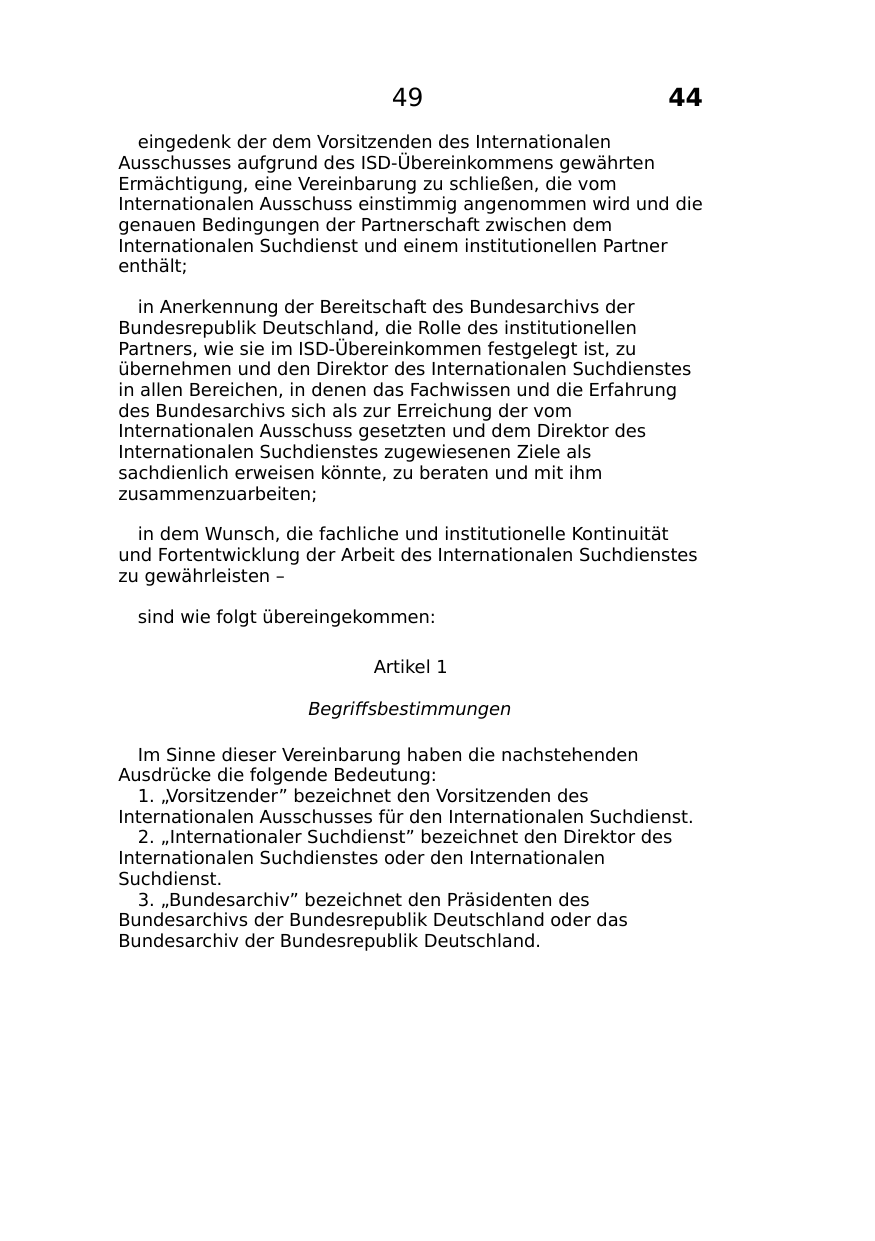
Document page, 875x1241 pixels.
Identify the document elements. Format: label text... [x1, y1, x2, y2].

text 1. „Vorsitzender” bezeichnet den Vorsitzenden des Internationalen Ausschusses für den Internationalen Suchdienst. [118, 786, 703, 827]
text in Anerkennung der Bereitschaft des Bundesarchivs der Bundesrepublik Deutschland, die Rolle des institutionellen Partners, wie sie im ISD-Übereinkommen festgelegt ist, zu übernehmen und den Direktor des Internationalen Suchdienstes in allen Bereichen, in denen das Fachwissen und die Erfahrung des Bundesarchivs sich als zur Erreichung der vom Internationalen Ausschuss gesetzten und dem Direktor des Internationalen Suchdienstes zugewiesenen Ziele als sachdienlich erweisen könnte, zu beraten und mit ihm zusammenzuarbeiten; [118, 297, 703, 504]
text eingedenk der dem Vorsitzenden des Internationalen Ausschusses aufgrund des ISD-Übereinkommens gewährten Ermächtigung, eine Vereinbarung zu schließen, die vom Internationalen Ausschuss einstimmig angenommen wird und die genauen Bedingungen der Partnerschaft zwischen dem Internationalen Suchdienst und einem institutionellen Partner enthält; [118, 132, 703, 277]
text sind wie folgt übereingekommen: [118, 606, 703, 627]
text 2. „Internationaler Suchdienst” bezeichnet den Direktor des Internationalen Suchdienstes oder den Internationalen Suchdienst. [118, 827, 703, 889]
text in dem Wunsch, die fachliche und institutionelle Kontinuität und Fortentwicklung der Arbeit des Internationalen Suchdienstes zu gewährleisten – [118, 524, 703, 586]
text 3. „Bundesarchiv” bezeichnet den Präsidenten des Bundesarchivs der Bundesrepublik Deutschland oder das Bundesarchiv der Bundesrepublik Deutschland. [118, 889, 703, 952]
text Im Sinne dieser Vereinbarung haben die nachstehenden Ausdrücke die folgende Bedeutung: [118, 744, 703, 786]
subtitle Artikel 1 Begriffsbestimmungen [118, 657, 703, 719]
